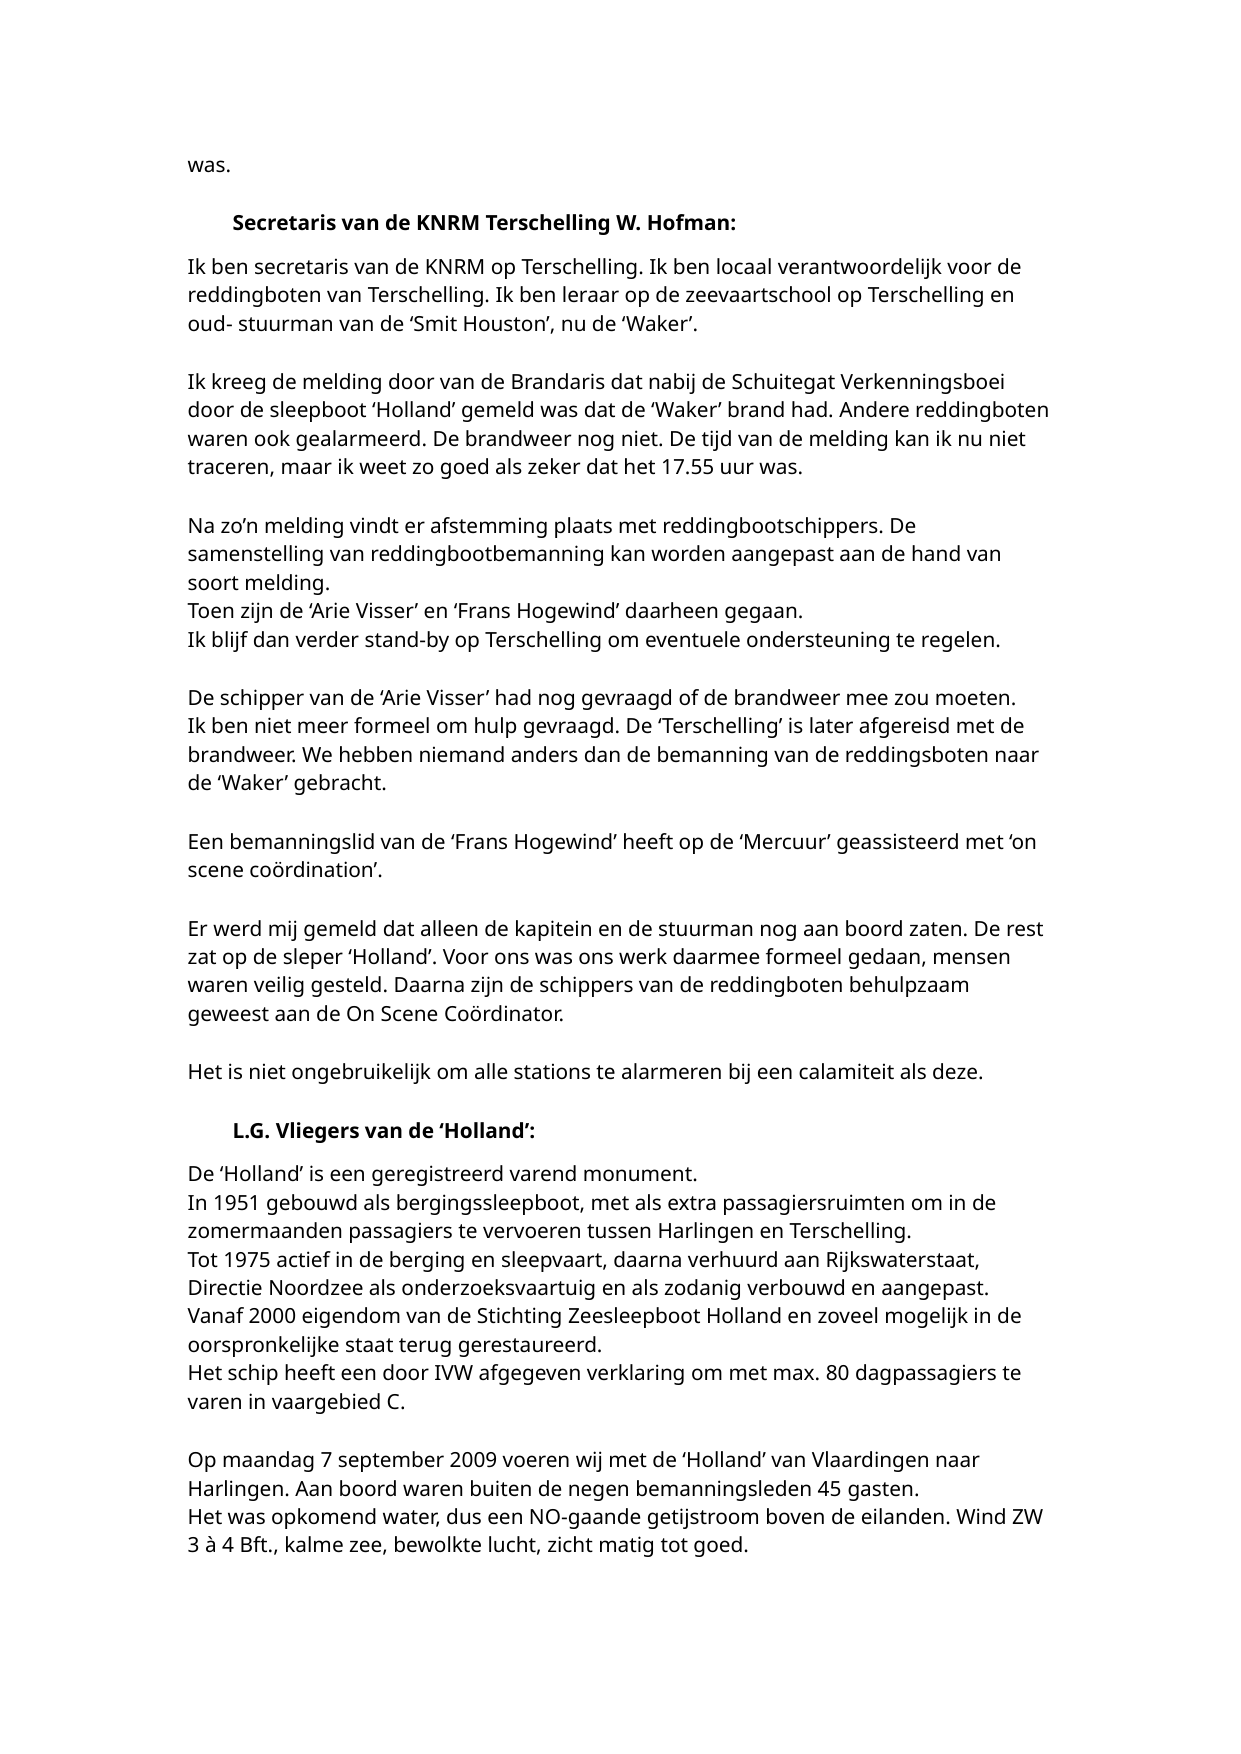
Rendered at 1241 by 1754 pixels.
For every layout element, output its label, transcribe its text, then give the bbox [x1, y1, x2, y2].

text Na zo’n melding vindt er afstemming plaats met reddingbootschippers. De samenstelling van reddingbootbemanning kan worden aangepast aan de hand van soort melding. [187, 511, 1053, 596]
text Ik ben niet meer formeel om hulp gevraagd. De ‘Terschelling’ is later afgereisd met de brandweer. We hebben niemand anders dan de bemanning van de reddingsboten naar de ‘Waker’ gebracht. [187, 712, 1053, 797]
text Op maandag 7 september 2009 voeren wij met de ‘Holland’ van Vlaardingen naar Harlingen. Aan boord waren buiten de negen bemanningsleden 45 gasten. [187, 1445, 1053, 1502]
text Het is niet ongebruikelijk om alle stations te alarmeren bij een calamiteit als deze. [187, 1057, 1053, 1086]
subtitle Secretaris van de KNRM Terschelling W. Hofman: [232, 208, 1053, 237]
text was. [187, 150, 1053, 178]
text Vanaf 2000 eigendom van de Stichting Zeesleepboot Holland en zoveel mogelijk in de oorspronkelijke staat terug gerestaureerd. [187, 1302, 1053, 1358]
text In 1951 gebouwd als bergingssleepboot, met als extra passagiersruimten om in de zomermaanden passagiers te vervoeren tussen Harlingen en Terschelling. [187, 1188, 1053, 1245]
subtitle L.G. Vliegers van de ‘Holland’: [232, 1116, 1053, 1144]
text De schipper van de ‘Arie Visser’ had nog gevraagd of de brandweer mee zou moeten. [187, 683, 1053, 712]
text Het schip heeft een door IVW afgegeven verklaring om met max. 80 dagpassagiers te varen in vaargebied C. [187, 1358, 1053, 1415]
text Ik blijf dan verder stand-by op Terschelling om eventuele ondersteuning te regelen. [187, 625, 1053, 653]
text Tot 1975 actief in de berging en sleepvaart, daarna verhuurd aan Rijkswaterstaat, Directie Noordzee als onderzoeksvaartuig en als zodanig verbouwd en aangepast. [187, 1245, 1053, 1302]
text Ik kreeg de melding door van de Brandaris dat nabij de Schuitegat Verkenningsboei door de sleepboot ‘Holland’ gemeld was dat de ‘Waker’ brand had. Andere reddingboten waren ook gealarmeerd. De brandweer nog niet. De tijd van de melding kan ik nu niet traceren, maar ik weet zo goed als zeker dat het 17.55 uur was. [187, 367, 1053, 481]
text Het was opkomend water, dus een NO-gaande getijstroom boven de eilanden. Wind ZW 3 à 4 Bft., kalme zee, bewolkte lucht, zicht matig tot goed. [187, 1502, 1053, 1559]
text Toen zijn de ‘Arie Visser’ en ‘Frans Hogewind’ daarheen gegaan. [187, 596, 1053, 625]
text Er werd mij gemeld dat alleen de kapitein en de stuurman nog aan boord zaten. De rest zat op de sleper ‘Holland’. Voor ons was ons werk daarmee formeel gedaan, mensen waren veilig gesteld. Daarna zijn de schippers van de reddingboten behulpzaam geweest aan de On Scene Coördinator. [187, 914, 1053, 1027]
text Ik ben secretaris van de KNRM op Terschelling. Ik ben locaal verantwoordelijk voor de reddingboten van Terschelling. Ik ben leraar op de zeevaartschool op Terschelling en oud- stuurman van de ‘Smit Houston’, nu de ‘Waker’. [187, 252, 1053, 337]
text Een bemanningslid van de ‘Frans Hogewind’ heeft op de ‘Mercuur’ geassisteerd met ‘on scene coördination’. [187, 827, 1053, 884]
text De ‘Holland’ is een geregistreerd varend monument. [187, 1159, 1053, 1188]
